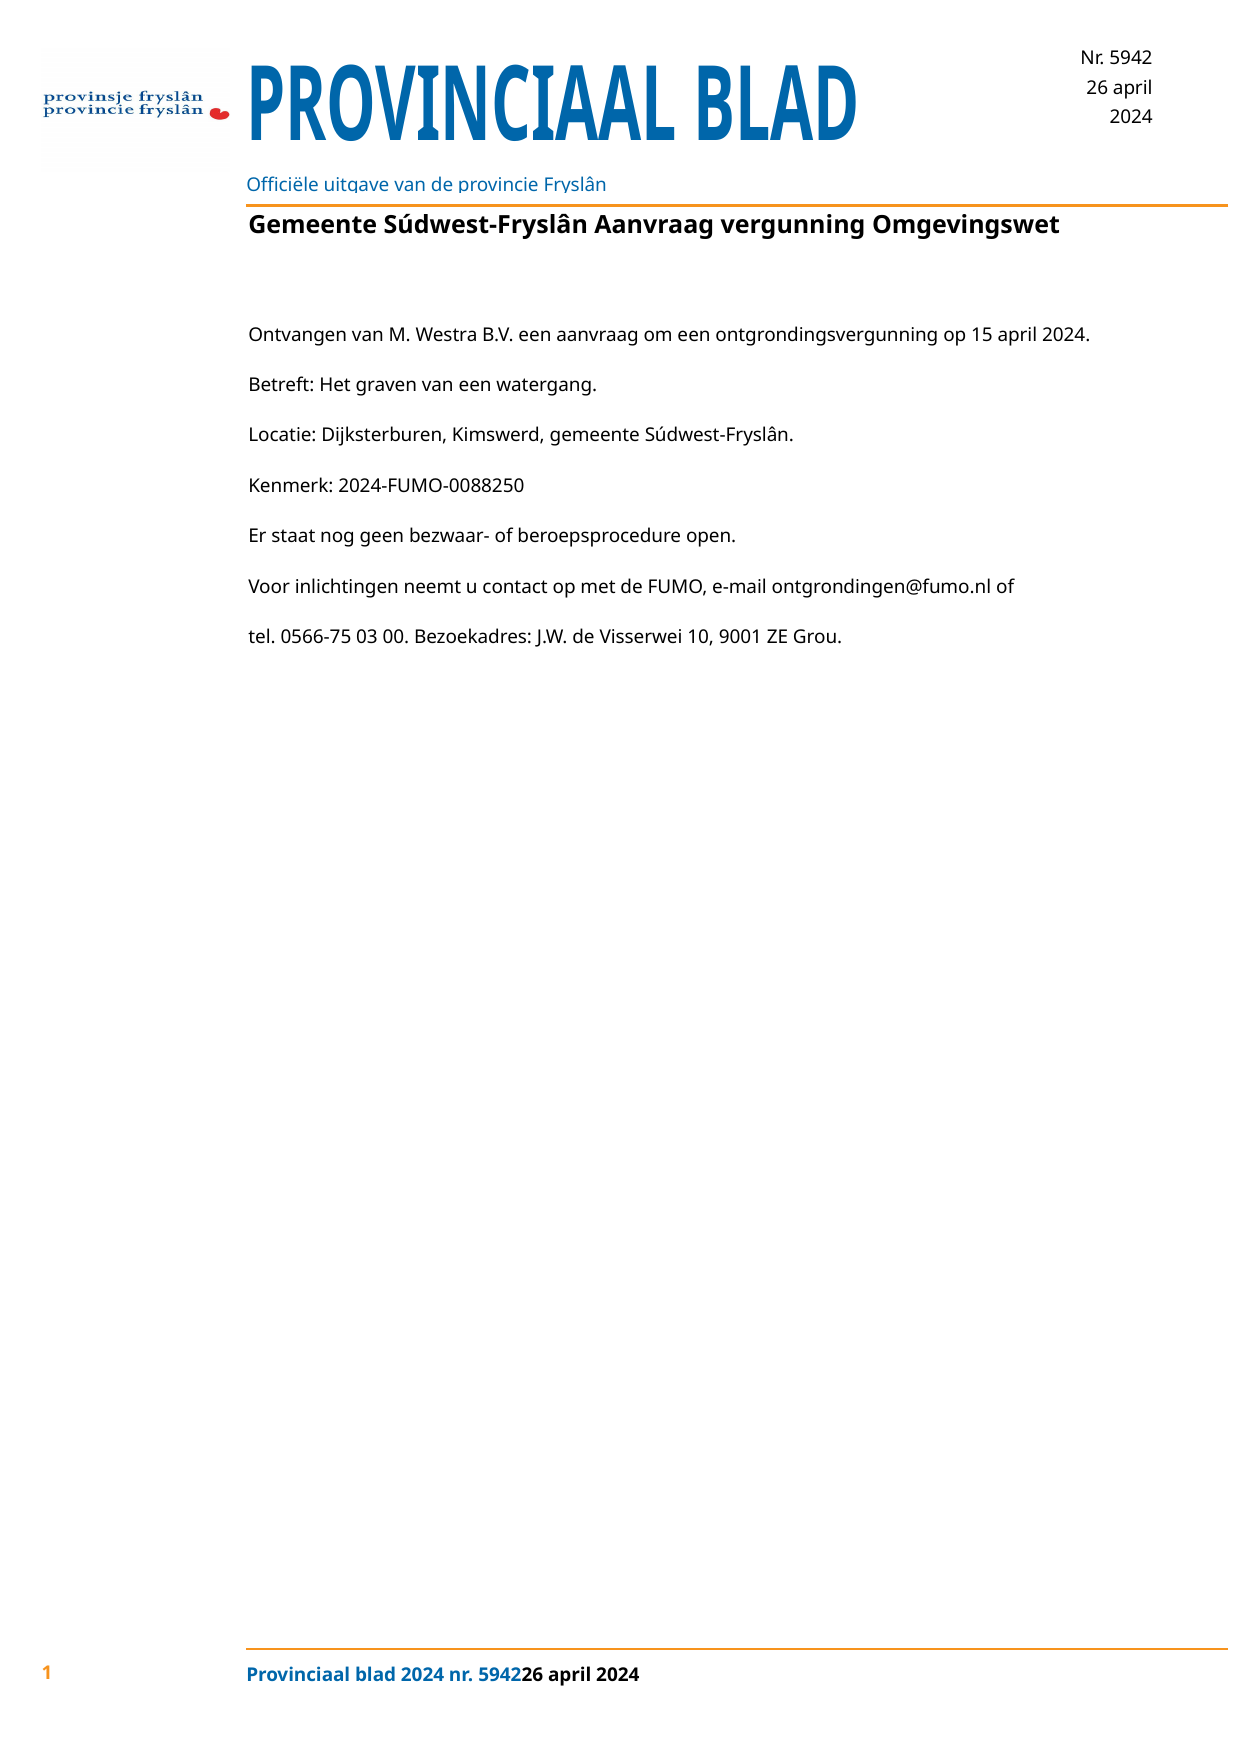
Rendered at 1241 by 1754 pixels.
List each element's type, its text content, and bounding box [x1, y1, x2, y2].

text Er staat nog geen bezwaar- of beroepsprocedure open. [248, 522, 1152, 548]
text Locatie: Dijksterburen, Kimswerd, gemeente Súdwest-Fryslân. [248, 422, 1152, 447]
picture [41, 47, 231, 172]
text Kenmerk: 2024-FUMO-0088250 [248, 472, 1152, 498]
text tel. 0566-75 03 00. Bezoekadres: J.W. de Visserwei 10, 9001 ZE Grou. [248, 623, 1152, 649]
text Betreft: Het graven van een watergang. [248, 371, 1152, 397]
text Ontvangen van M. Westra B.V. een aanvraag om een ontgrondingsvergunning op 15 april 2024. [248, 321, 1152, 346]
text Voor inlichtingen neemt u contact op met de FUMO, e-mail ontgrondingen@fumo.nl of [248, 573, 1152, 598]
text Gemeente Súdwest-Fryslân Aanvraag vergunning Omgevingswet [248, 207, 1152, 241]
